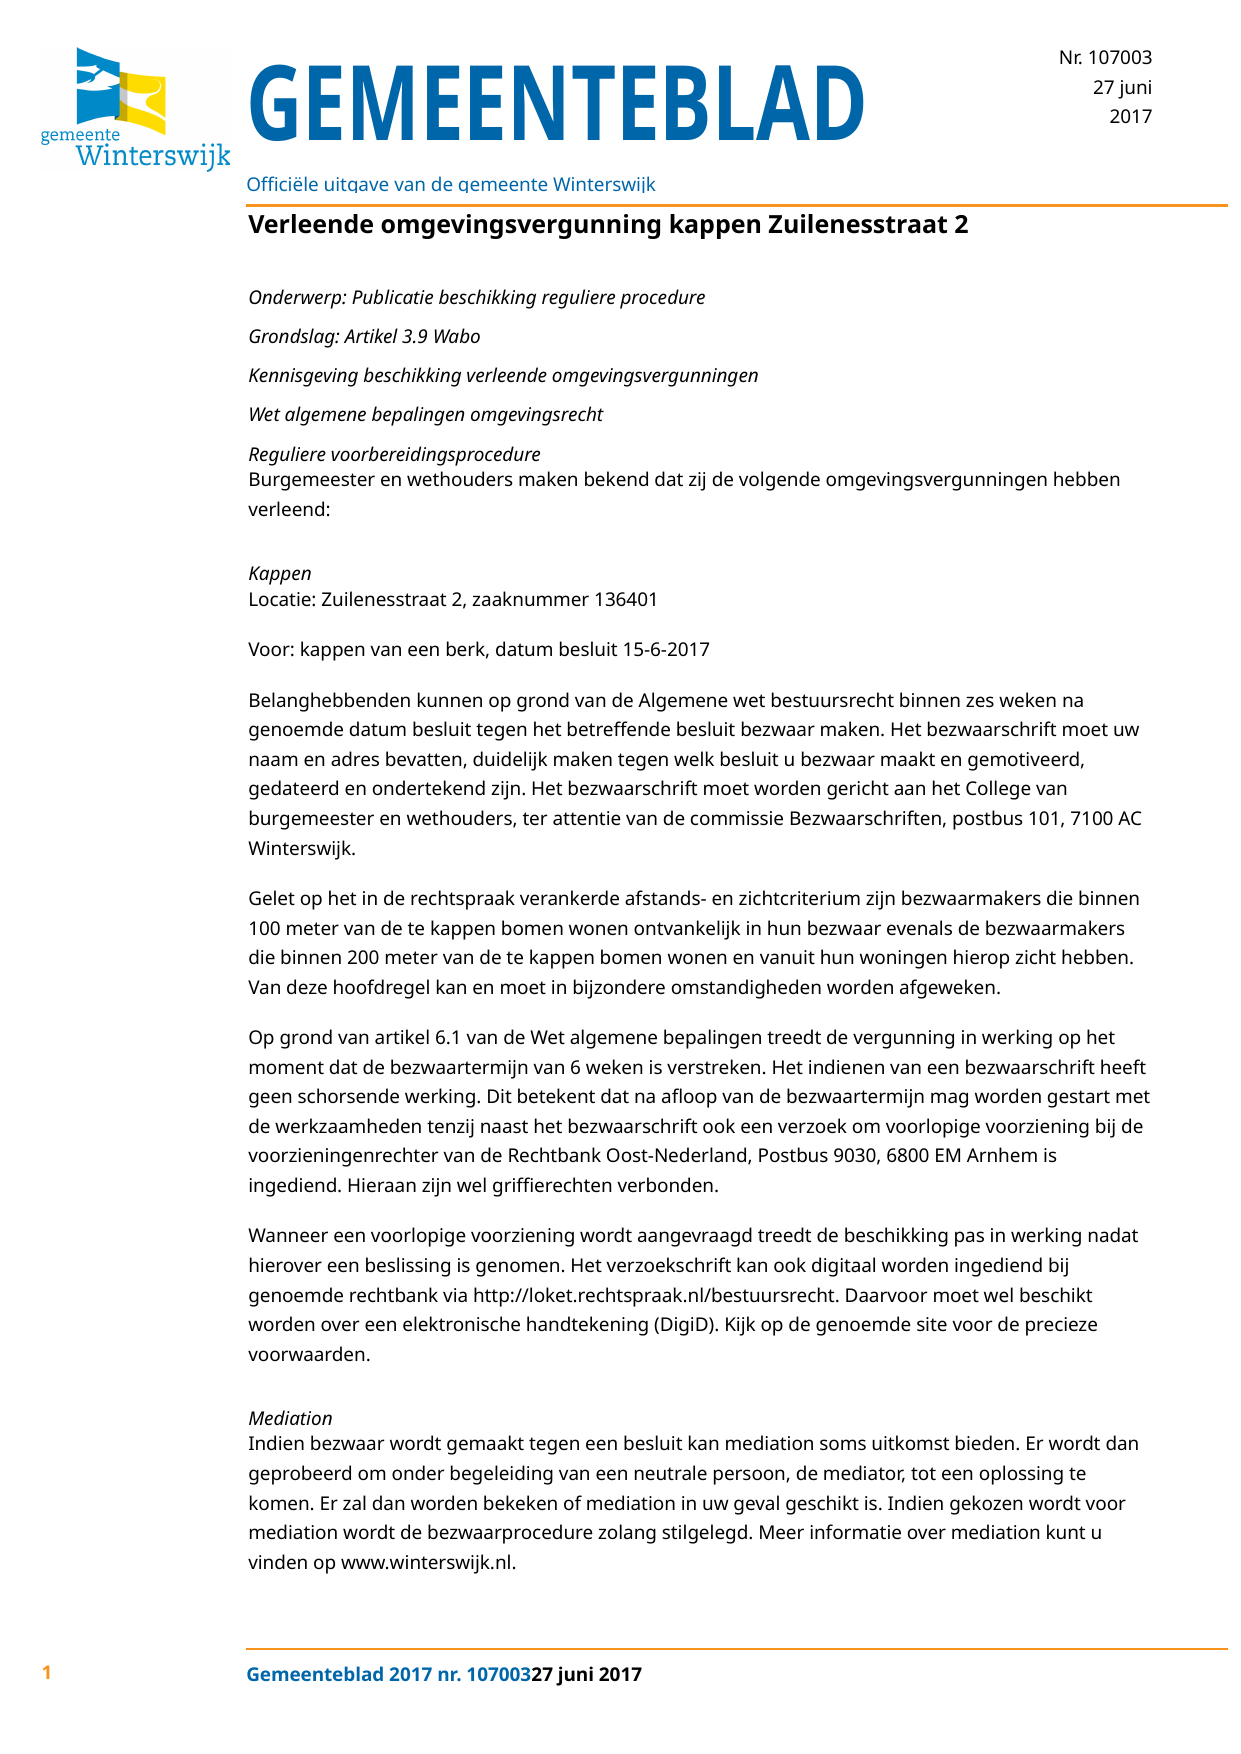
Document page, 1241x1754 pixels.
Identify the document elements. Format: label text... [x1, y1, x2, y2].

text Op grond van artikel 6.1 van de Wet algemene bepalingen treedt de vergunning in werking op het moment dat de bezwaartermijn van 6 weken is verstreken. Het indienen van een bezwaarschrift heeft geen schorsende werking. Dit betekent dat na afloop van de bezwaartermijn mag worden gestart met de werkzaamheden tenzij naast het bezwaarschrift ook een verzoek om voorlopige voorziening bij de voorzieningenrechter van de Rechtbank Oost-Nederland, Postbus 9030, 6800 EM Arnhem is ingediend. Hieraan zijn wel griffierechten verbonden. [248, 1024, 1152, 1198]
text Voor: kappen van een berk, datum besluit 15-6-2017 [248, 636, 1152, 662]
picture [41, 47, 231, 172]
picture [225, 153, 231, 162]
text Kennisgeving beschikking verleende omgevingsvergunningen [248, 362, 1152, 388]
text Burgemeester en wethouders maken bekend dat zij de volgende omgevingsvergunningen hebben verleend: [248, 467, 1152, 522]
text Reguliere voorbereidingsprocedure [248, 441, 1152, 467]
text Wanneer een voorlopige voorziening wordt aangevraagd treedt de beschikking pas in werking nadat hierover een beslissing is genomen. Het verzoekschrift kan ook digitaal worden ingediend bij genoemde rechtbank via http://loket.rechtspraak.nl/bestuursrecht. Daarvoor moet wel beschikt worden over een elektronische handtekening (DigiD). Kijk op de genoemde site voor de precieze voorwaarden. [248, 1223, 1152, 1367]
text Mediation [248, 1405, 1152, 1431]
text Kappen [248, 560, 1152, 586]
text Locatie: Zuilenesstraat 2, zaaknummer 136401 [248, 586, 1152, 612]
text Wet algemene bepalingen omgevingsrecht [248, 402, 1152, 427]
text Gelet op het in de rechtspraak verankerde afstands- en zichtcriterium zijn bezwaarmakers die binnen 100 meter van de te kappen bomen wonen ontvankelijk in hun bezwaar evenals de bezwaarmakers die binnen 200 meter van de te kappen bomen wonen en vanuit hun woningen hierop zicht hebben. Van deze hoofdregel kan en moet in bijzondere omstandigheden worden afgeweken. [248, 885, 1152, 999]
text Verleende omgevingsvergunning kappen Zuilenesstraat 2 [248, 207, 1152, 241]
text Indien bezwaar wordt gemaakt tegen een besluit kan mediation soms uitkomst bieden. Er wordt dan geprobeerd om onder begeleiding van een neutrale persoon, de mediator, tot een oplossing te komen. Er zal dan worden bekeken of mediation in uw geval geschikt is. Indien gekozen wordt voor mediation wordt de bezwaarprocedure zolang stilgelegd. Meer informatie over mediation kunt u vinden op www.winterswijk.nl. [248, 1431, 1152, 1575]
text Onderwerp: Publicatie beschikking reguliere procedure [248, 284, 1152, 309]
text Belanghebbenden kunnen op grond van de Algemene wet bestuursrecht binnen zes weken na genoemde datum besluit tegen het betreffende besluit bezwaar maken. Het bezwaarschrift moet uw naam en adres bevatten, duidelijk maken tegen welk besluit u bezwaar maakt en gemotiveerd, gedateerd en ondertekend zijn. Het bezwaarschrift moet worden gericht aan het College van burgemeester en wethouders, ter attentie van de commissie Bezwaarschriften, postbus 101, 7100 AC Winterswijk. [248, 687, 1152, 860]
text Grondslag: Artikel 3.9 Wabo [248, 323, 1152, 349]
